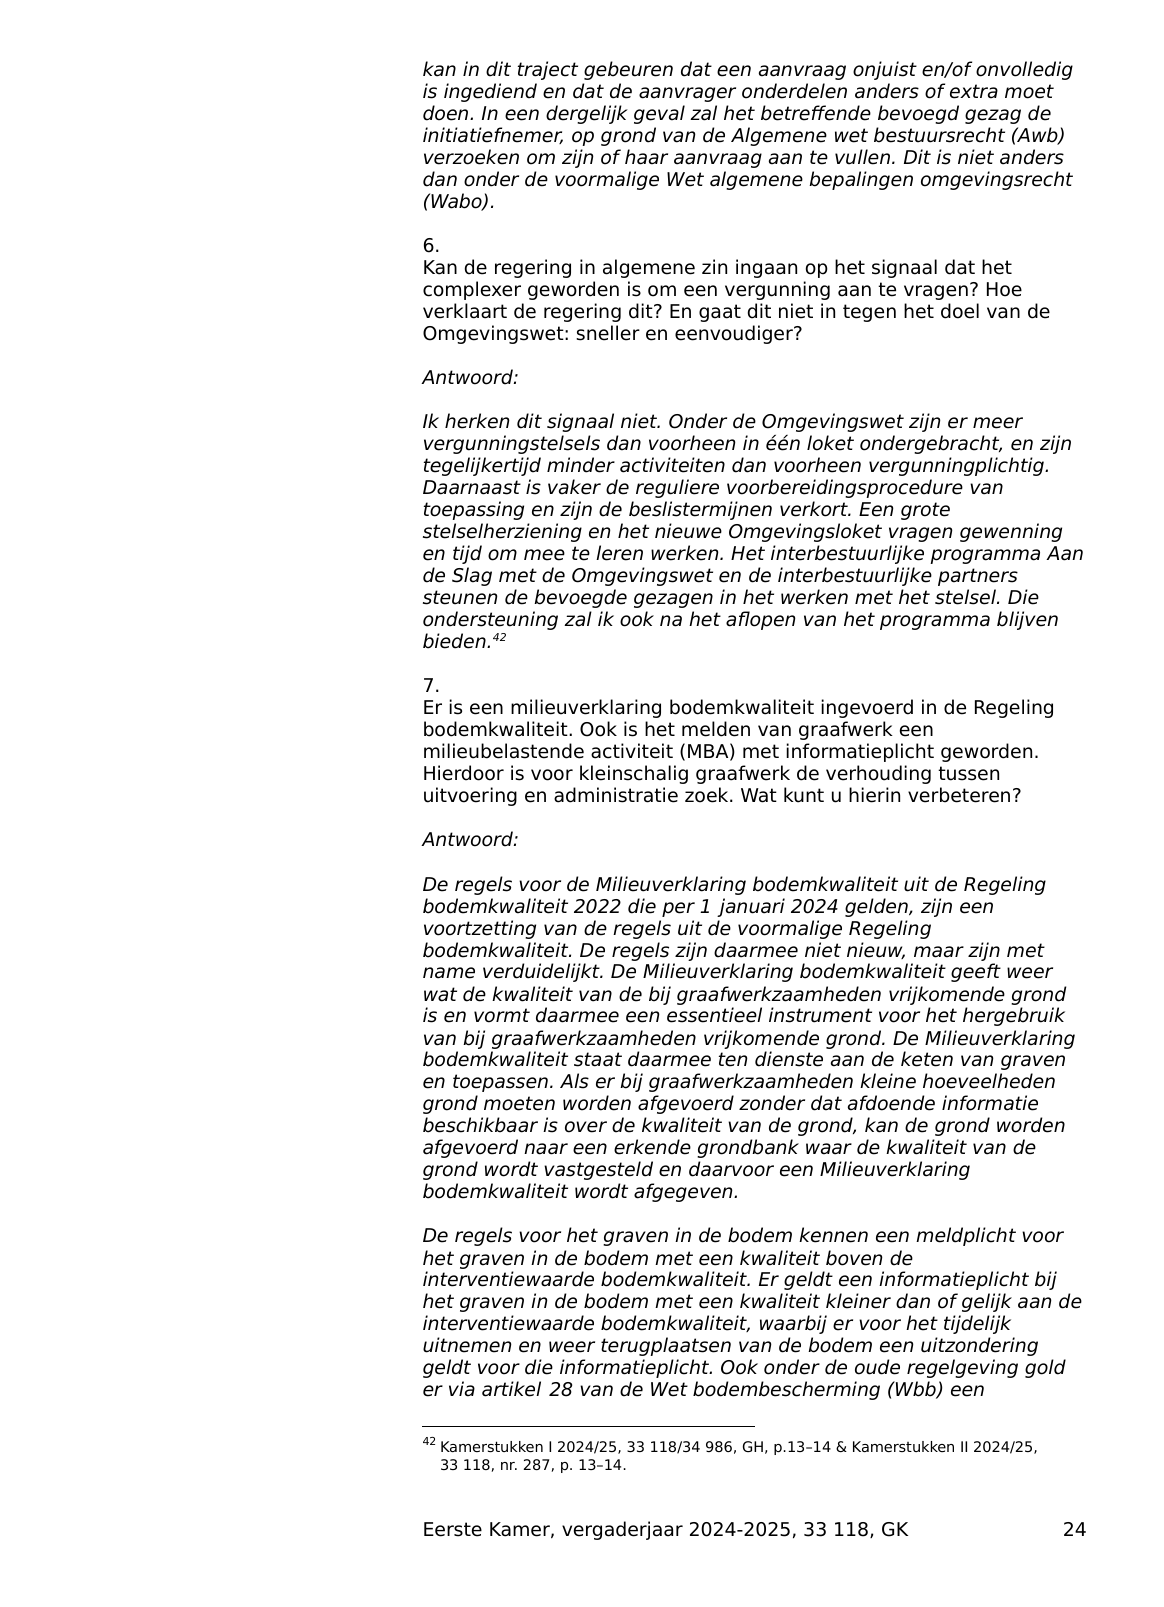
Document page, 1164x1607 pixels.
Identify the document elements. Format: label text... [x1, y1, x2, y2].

text Er is een milieuverklaring bodemkwaliteit ingevoerd in de Regeling bodemkwaliteit. Ook is het melden van graafwerk een milieubelastende activiteit (MBA) met informatieplicht geworden. Hierdoor is voor kleinschalig graafwerk de verhouding tussen uitvoering en administratie zoek. Wat kunt u hierin verbeteren? [422, 697, 1087, 807]
text 7. [422, 675, 1087, 697]
text De regels voor het graven in de bodem kennen een meldplicht voor het graven in de bodem met een kwaliteit boven de interventiewaarde bodemkwaliteit. Er geldt een informatieplicht bij het graven in de bodem met een kwaliteit kleiner dan of gelijk aan de interventiewaarde bodemkwaliteit, waarbij er voor het tijdelijk uitnemen en weer terugplaatsen van de bodem een uitzondering geldt voor die informatieplicht. Ook onder de oude regelgeving gold er via artikel 28 van de Wet bodembescherming (Wbb) een [422, 1225, 1087, 1401]
text Kan de regering in algemene zin ingaan op het signaal dat het complexer geworden is om een vergunning aan te vragen? Hoe verklaart de regering dit? En gaat dit niet in tegen het doel van de Omgevingswet: sneller en eenvoudiger? [422, 257, 1087, 345]
text De regels voor de Milieuverklaring bodemkwaliteit uit de Regeling bodemkwaliteit 2022 die per 1 januari 2024 gelden, zijn een voortzetting van de regels uit de voormalige Regeling bodemkwaliteit. De regels zijn daarmee niet nieuw, maar zijn met name verduidelijkt. De Milieuverklaring bodemkwaliteit geeft weer wat de kwaliteit van de bij graafwerkzaamheden vrijkomende grond is en vormt daarmee een essentieel instrument voor het hergebruik van bij graafwerkzaamheden vrijkomende grond. De Milieuverklaring bodemkwaliteit staat daarmee ten dienste aan de keten van graven en toepassen. Als er bij graafwerkzaamheden kleine hoeveelheden grond moeten worden afgevoerd zonder dat afdoende informatie beschikbaar is over de kwaliteit van de grond, kan de grond worden afgevoerd naar een erkende grondbank waar de kwaliteit van de grond wordt vastgesteld en daarvoor een Milieuverklaring bodemkwaliteit wordt afgegeven. [422, 873, 1087, 1203]
text kan in dit traject gebeuren dat een aanvraag onjuist en/of onvolledig is ingediend en dat de aanvrager onderdelen anders of extra moet doen. In een dergelijk geval zal het betreffende bevoegd gezag de initiatiefnemer, op grond van de Algemene wet bestuursrecht (Awb) verzoeken om zijn of haar aanvraag aan te vullen. Dit is niet anders dan onder de voormalige Wet algemene bepalingen omgevingsrecht (Wabo). [422, 59, 1087, 213]
text 6. [422, 235, 1087, 257]
text Ik herken dit signaal niet. Onder de Omgevingswet zijn er meer vergunningstelsels dan voorheen in één loket ondergebracht, en zijn tegelijkertijd minder activiteiten dan voorheen vergunningplichtig. Daarnaast is vaker de reguliere voorbereidingsprocedure van toepassing en zijn de beslistermijnen verkort. Een grote stelselherziening en het nieuwe Omgevingsloket vragen gewenning en tijd om mee te leren werken. Het interbestuurlijke programma Aan de Slag met de Omgevingswet en de interbestuurlijke partners steunen de bevoegde gezagen in het werken met het stelsel. Die ondersteuning zal ik ook na het aflopen van het programma blijven bieden. [422, 411, 1087, 653]
text Kamerstukken I 2024/25, 33 118/34 986, GH, p.13–14 & Kamerstukken II 2024/25, 33 118, nr. 287, p. 13–14. [422, 1435, 1087, 1474]
subtitle Antwoord: [422, 367, 1087, 389]
subtitle Antwoord: [422, 829, 1087, 851]
